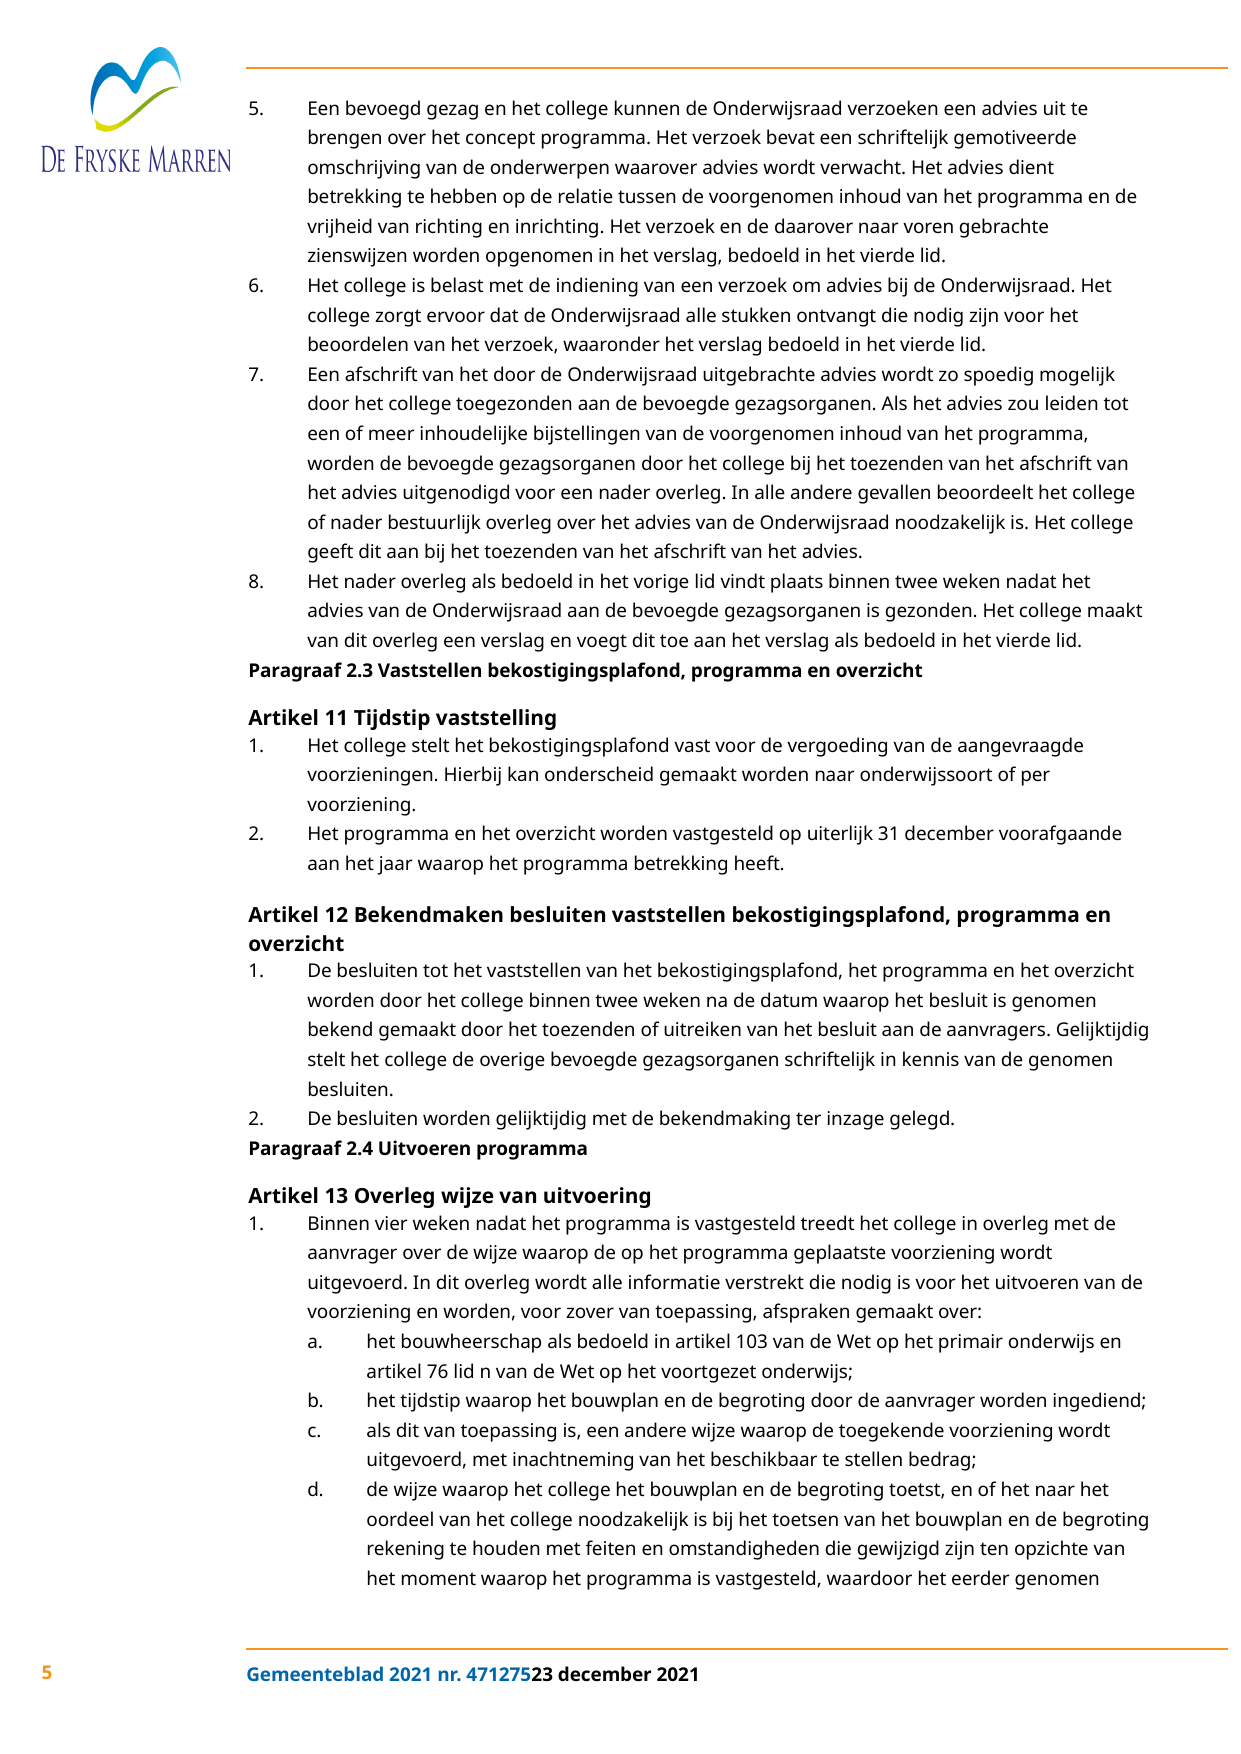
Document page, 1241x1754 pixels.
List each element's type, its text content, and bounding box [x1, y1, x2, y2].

text Artikel 13 Overleg wijze van uitvoering [248, 1182, 1152, 1210]
list Een bevoegd gezag en het college kunnen de Onderwijsraad verzoeken een advies uit te brengen over het concept programma. Het verzoek bevat een schriftelijk gemotiveerde omschrijving van de onderwerpen waarover advies wordt verwacht. Het advies dient betrekking te hebben op de relatie tussen de voorgenomen inhoud van het programma en de vrijheid van richting en inrichting. Het verzoek en de daarover naar voren gebrachte zienswijzen worden opgenomen in het verslag, bedoeld in het vierde lid. [248, 95, 1152, 268]
text Artikel 12 Bekendmaken besluiten vaststellen bekostigingsplafond, programma en overzicht [248, 901, 1152, 957]
text Paragraaf 2.4 Uitvoeren programma [248, 1135, 1152, 1161]
list Binnen vier weken nadat het programma is vastgesteld treedt het college in overleg met de aanvrager over de wijze waarop de op het programma geplaatste voorziening wordt uitgevoerd. In dit overleg wordt alle informatie verstrekt die nodig is voor het uitvoeren van de voorziening en worden, voor zover van toepassing, afspraken gemaakt over: [248, 1210, 1152, 1324]
list het bouwheerschap als bedoeld in artikel 103 van de Wet op het primair onderwijs en artikel 76 lid n van de Wet op het voortgezet onderwijs; [307, 1328, 1152, 1384]
list De besluiten tot het vaststellen van het bekostigingsplafond, het programma en het overzicht worden door het college binnen twee weken na de datum waarop het besluit is genomen bekend gemaakt door het toezenden of uitreiken van het besluit aan de aanvragers. Gelijktijdig stelt het college de overige bevoegde gezagsorganen schriftelijk in kennis van de genomen besluiten. [248, 957, 1152, 1102]
text Paragraaf 2.3 Vaststellen bekostigingsplafond, programma en overzicht [248, 657, 1152, 683]
list het tijdstip waarop het bouwplan en de begroting door de aanvrager worden ingediend; [307, 1387, 1152, 1413]
list de wijze waarop het college het bouwplan en de begroting toetst, en of het naar het oordeel van het college noodzakelijk is bij het toetsen van het bouwplan en de begroting rekening te houden met feiten en omstandigheden die gewijzigd zijn ten opzichte van het moment waarop het programma is vastgesteld, waardoor het eerder genomen [307, 1476, 1152, 1591]
list Het programma en het overzicht worden vastgesteld op uiterlijk 31 december voorafgaande aan het jaar waarop het programma betrekking heeft. [248, 821, 1152, 876]
list Een afschrift van het door de Onderwijsraad uitgebrachte advies wordt zo spoedig mogelijk door het college toegezonden aan de bevoegde gezagsorganen. Als het advies zou leiden tot een of meer inhoudelijke bijstellingen van de voorgenomen inhoud van het programma, worden de bevoegde gezagsorganen door het college bij het toezenden van het afschrift van het advies uitgenodigd voor een nader overleg. In alle andere gevallen beoordeelt het college of nader bestuurlijk overleg over het advies van de Onderwijsraad noodzakelijk is. Het college geeft dit aan bij het toezenden van het afschrift van het advies. [248, 361, 1152, 564]
text Artikel 11 Tijdstip vaststelling [248, 703, 1152, 732]
list De besluiten worden gelijktijdig met de bekendmaking ter inzage gelegd. [248, 1105, 1152, 1131]
list Het college stelt het bekostigingsplafond vast voor de vergoeding van de aangevraagde voorzieningen. Hierbij kan onderscheid gemaakt worden naar onderwijssoort of per voorziening. [248, 732, 1152, 817]
list als dit van toepassing is, een andere wijze waarop de toegekende voorziening wordt uitgevoerd, met inachtneming van het beschikbaar te stellen bedrag; [307, 1417, 1152, 1472]
picture [41, 47, 231, 172]
list Het college is belast met de indiening van een verzoek om advies bij de Onderwijsraad. Het college zorgt ervoor dat de Onderwijsraad alle stukken ontvangt die nodig zijn voor het beoordelen van het verzoek, waaronder het verslag bedoeld in het vierde lid. [248, 272, 1152, 357]
list Het nader overleg als bedoeld in het vorige lid vindt plaats binnen twee weken nadat het advies van de Onderwijsraad aan de bevoegde gezagsorganen is gezonden. Het college maakt van dit overleg een verslag en voegt dit toe aan het verslag als bedoeld in het vierde lid. [248, 568, 1152, 653]
